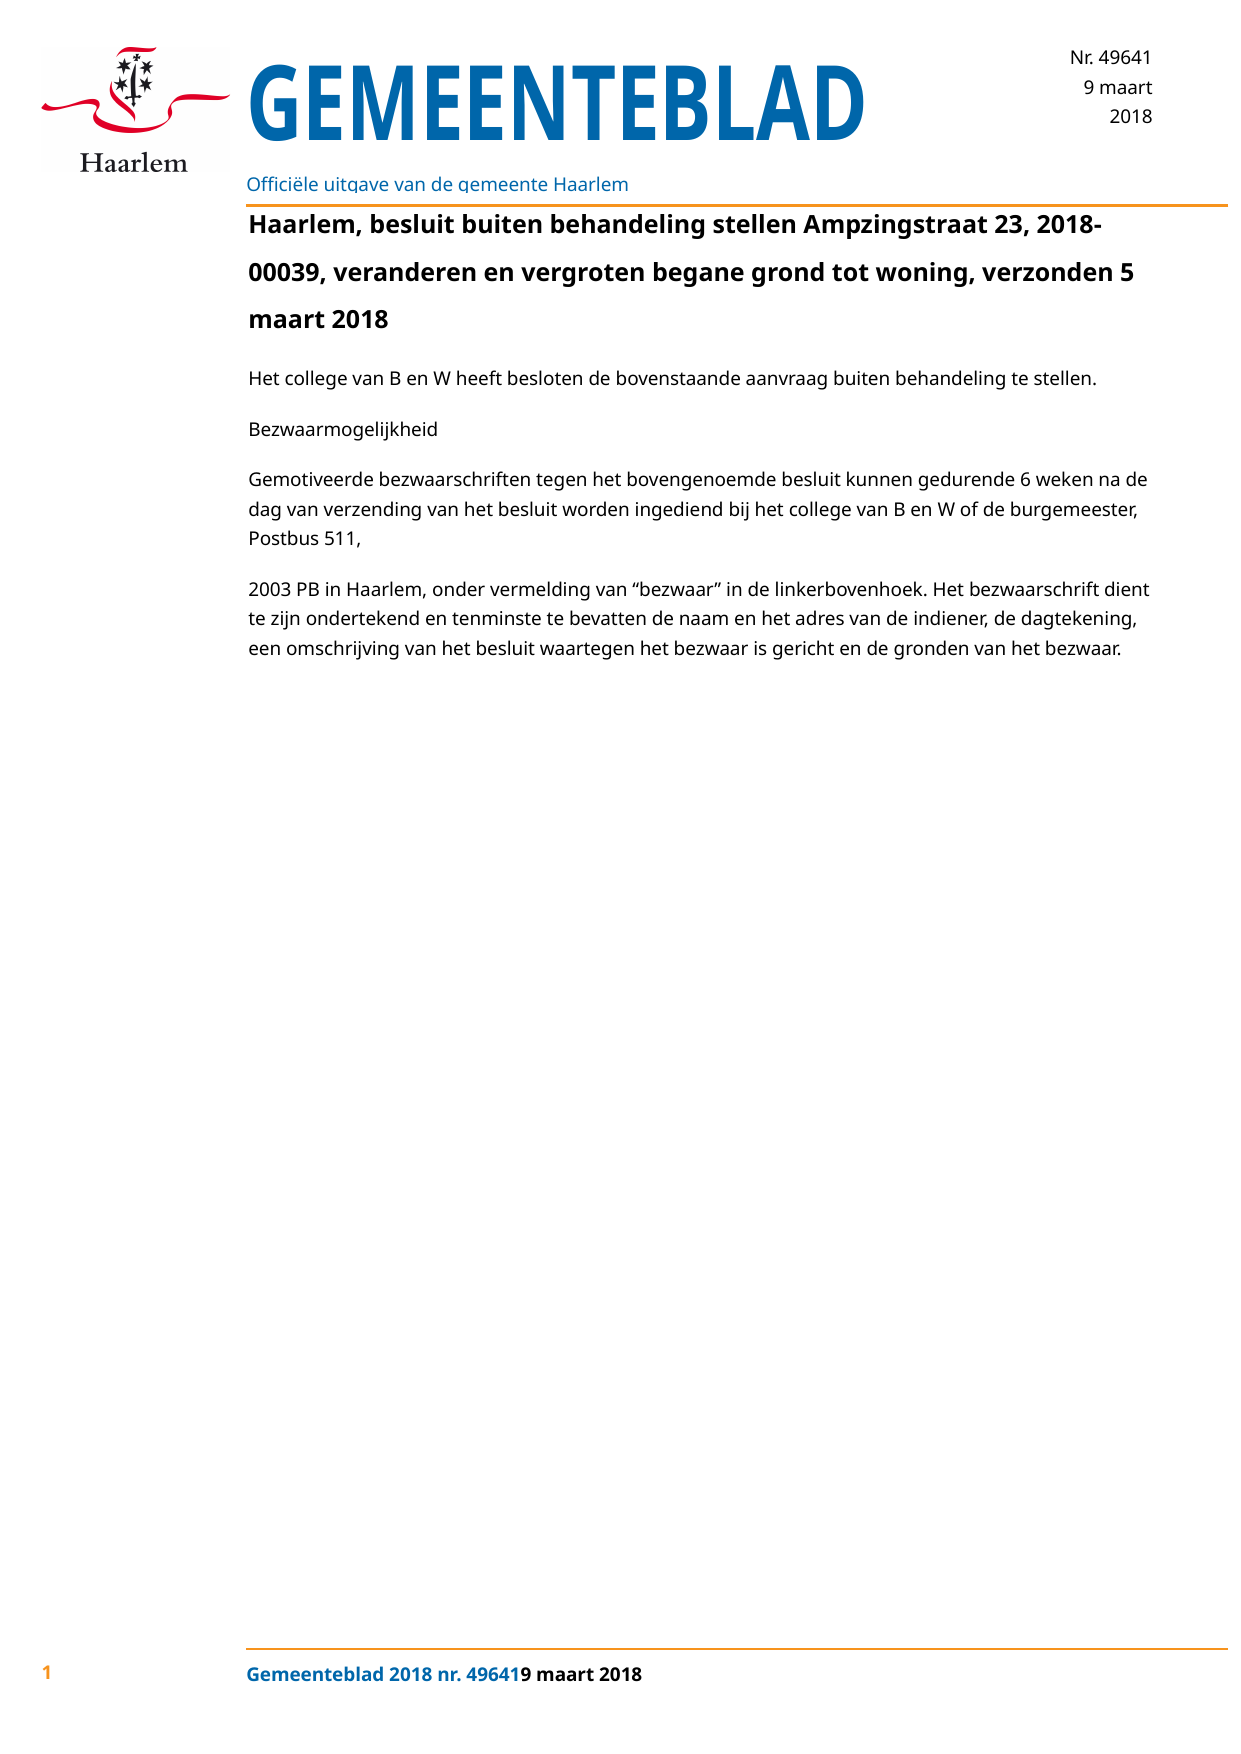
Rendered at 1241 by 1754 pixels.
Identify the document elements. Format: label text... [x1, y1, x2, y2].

text Het college van B en W heeft besloten de bovenstaande aanvraag buiten behandeling te stellen. [248, 366, 1152, 391]
text 2003 PB in Haarlem, onder vermelding van “bezwaar” in de linkerbovenhoek. Het bezwaarschrift dient te zijn ondertekend en tenminste te bevatten de naam en het adres van de indiener, de dagtekening, een omschrijving van het besluit waartegen het bezwaar is gericht en de gronden van het bezwaar. [248, 576, 1152, 661]
text Haarlem, besluit buiten behandeling stellen Ampzingstraat 23, 2018-00039, veranderen en vergroten begane grond tot woning, verzonden 5 maart 2018 [248, 207, 1152, 336]
picture [41, 47, 231, 172]
text Gemotiveerde bezwaarschriften tegen het bovengenoemde besluit kunnen gedurende 6 weken na de dag van verzending van het besluit worden ingediend bij het college van B en W of de burgemeester, Postbus 511, [248, 466, 1152, 551]
text Bezwaarmogelijkheid [248, 416, 1152, 442]
